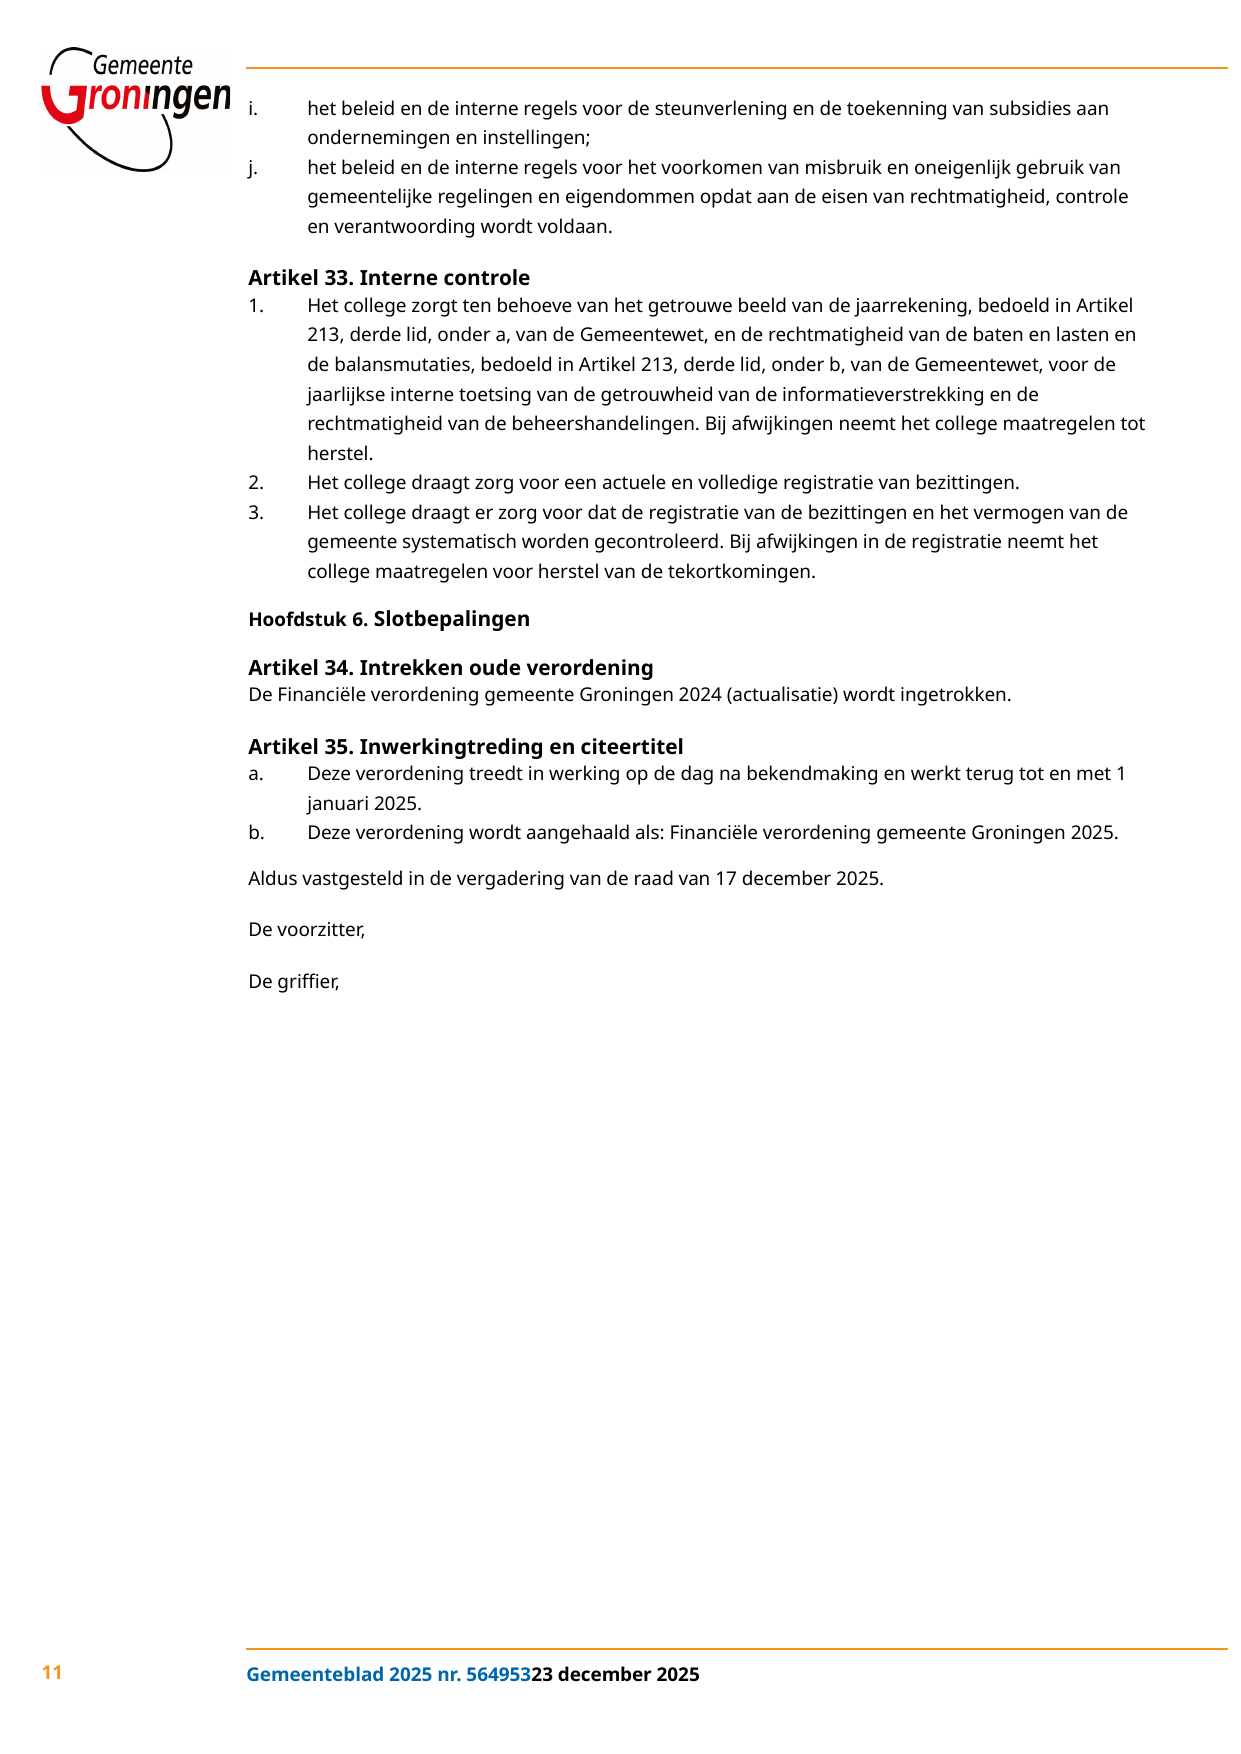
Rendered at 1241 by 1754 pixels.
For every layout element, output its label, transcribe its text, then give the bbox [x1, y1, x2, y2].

list Deze verordening wordt aangehaald als: Financiële verordening gemeente Groningen 2025. [248, 819, 1152, 845]
text De griffier, [248, 968, 1152, 994]
list Deze verordening treedt in werking op de dag na bekendmaking en werkt terug tot en met 1 januari 2025. [248, 760, 1152, 816]
text Artikel 34. Intrekken oude verordening [248, 653, 1152, 682]
text Artikel 33. Interne controle [248, 263, 1152, 292]
list het beleid en de interne regels voor het voorkomen van misbruik en oneigenlijk gebruik van gemeentelijke regelingen en eigendommen opdat aan de eisen van rechtmatigheid, controle en verantwoording wordt voldaan. [248, 154, 1152, 239]
text Hoofdstuk 6. Slotbepalingen [248, 604, 1152, 632]
list het beleid en de interne regels voor de steunverlening en de toekenning van subsidies aan ondernemingen en instellingen; [248, 95, 1152, 150]
text De Financiële verordening gemeente Groningen 2024 (actualisatie) wordt ingetrokken. [248, 682, 1152, 707]
text Artikel 35. Inwerkingtreding en citeertitel [248, 732, 1152, 760]
picture [41, 47, 231, 172]
list Het college draagt er zorg voor dat de registratie van de bezittingen en het vermogen van de gemeente systematisch worden gecontroleerd. Bij afwijkingen in de registratie neemt het college maatregelen voor herstel van de tekortkomingen. [248, 499, 1152, 584]
list Het college zorgt ten behoeve van het getrouwe beeld van de jaarrekening, bedoeld in Artikel 213, derde lid, onder a, van de Gemeentewet, en de rechtmatigheid van de baten en lasten en de balansmutaties, bedoeld in Artikel 213, derde lid, onder b, van de Gemeentewet, voor de jaarlijkse interne toetsing van de getrouwheid van de informatieverstrekking en de rechtmatigheid van de beheershandelingen. Bij afwijkingen neemt het college maatregelen tot herstel. [248, 292, 1152, 466]
list Het college draagt zorg voor een actuele en volledige registratie van bezittingen. [248, 469, 1152, 495]
text De voorzitter, [248, 917, 1152, 942]
text Aldus vastgesteld in de vergadering van de raad van 17 december 2025. [248, 865, 1152, 891]
